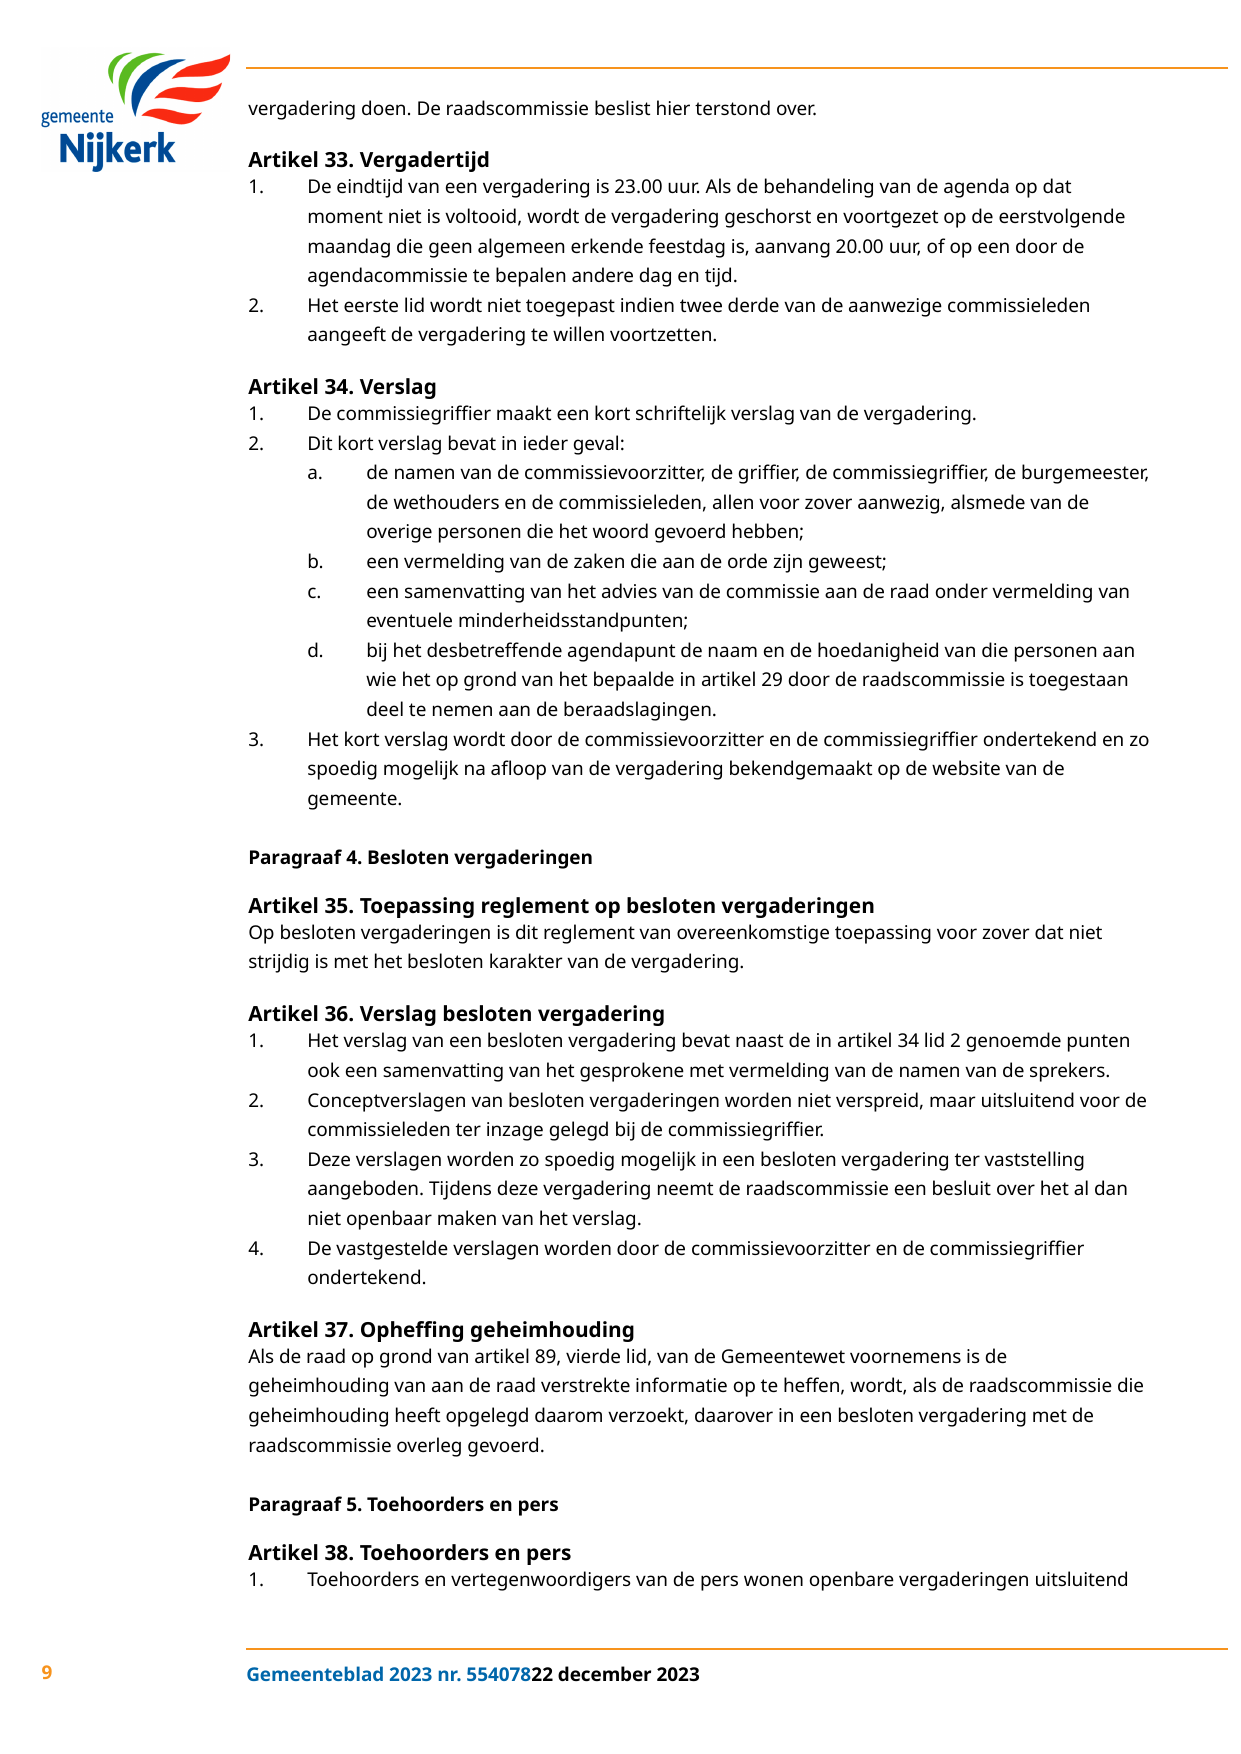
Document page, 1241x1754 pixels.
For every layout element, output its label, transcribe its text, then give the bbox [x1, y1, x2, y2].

list bij het desbetreffende agendapunt de naam en de hoedanigheid van die personen aan wie het op grond van het bepaalde in artikel 29 door de raadscommissie is toegestaan deel te nemen aan de beraadslagingen. [307, 637, 1152, 722]
text Artikel 36. Verslag besloten vergadering [248, 999, 1152, 1028]
text vergadering doen. De raadscommissie beslist hier terstond over. [248, 95, 1152, 121]
list een vermelding van de zaken die aan de orde zijn geweest; [307, 548, 1152, 574]
text Artikel 37. Opheffing geheimhouding [248, 1315, 1152, 1343]
list Dit kort verslag bevat in ieder geval: [248, 430, 1152, 456]
list Het eerste lid wordt niet toegepast indien twee derde van de aanwezige commissieleden aangeeft de vergadering te willen voortzetten. [248, 292, 1152, 347]
list een samenvatting van het advies van de commissie aan de raad onder vermelding van eventuele minderheidsstandpunten; [307, 578, 1152, 633]
text Paragraaf 4. Besloten vergaderingen [248, 844, 1152, 870]
list Het kort verslag wordt door de commissievoorzitter en de commissiegriffier ondertekend en zo spoedig mogelijk na afloop van de vergadering bekendgemaakt op de website van de gemeente. [248, 726, 1152, 811]
list De commissiegriffier maakt een kort schriftelijk verslag van de vergadering. [248, 400, 1152, 426]
text Als de raad op grond van artikel 89, vierde lid, van de Gemeentewet voornemens is de geheimhouding van aan de raad verstrekte informatie op te heffen, wordt, als de raadscommissie die geheimhouding heeft opgelegd daarom verzoekt, daarover in een besloten vergadering met de raadscommissie overleg gevoerd. [248, 1343, 1152, 1458]
list De vastgestelde verslagen worden door de commissievoorzitter en de commissiegriffier ondertekend. [248, 1235, 1152, 1290]
list de namen van de commissievoorzitter, de griffier, de commissiegriffier, de burgemeester, de wethouders en de commissieleden, allen voor zover aanwezig, alsmede van de overige personen die het woord gevoerd hebben; [307, 459, 1152, 544]
text Paragraaf 5. Toehoorders en pers [248, 1491, 1152, 1517]
text Artikel 38. Toehoorders en pers [248, 1538, 1152, 1566]
text Op besloten vergaderingen is dit reglement van overeenkomstige toepassing voor zover dat niet strijdig is met het besloten karakter van de vergadering. [248, 919, 1152, 974]
text Artikel 34. Verslag [248, 372, 1152, 400]
list Toehoorders en vertegenwoordigers van de pers wonen openbare vergaderingen uitsluitend [248, 1566, 1152, 1592]
list Deze verslagen worden zo spoedig mogelijk in een besloten vergadering ter vaststelling aangeboden. Tijdens deze vergadering neemt de raadscommissie een besluit over het al dan niet openbaar maken van het verslag. [248, 1146, 1152, 1231]
list Het verslag van een besloten vergadering bevat naast de in artikel 34 lid 2 genoemde punten ook een samenvatting van het gesprokene met vermelding van de namen van de sprekers. [248, 1028, 1152, 1083]
text Artikel 35. Toepassing reglement op besloten vergaderingen [248, 891, 1152, 919]
text Artikel 33. Vergadertijd [248, 145, 1152, 174]
picture [41, 47, 231, 172]
list Conceptverslagen van besloten vergaderingen worden niet verspreid, maar uitsluitend voor de commissieleden ter inzage gelegd bij de commissiegriffier. [248, 1087, 1152, 1142]
list De eindtijd van een vergadering is 23.00 uur. Als de behandeling van de agenda op dat moment niet is voltooid, wordt de vergadering geschorst en voortgezet op de eerstvolgende maandag die geen algemeen erkende feestdag is, aanvang 20.00 uur, of op een door de agendacommissie te bepalen andere dag en tijd. [248, 174, 1152, 288]
